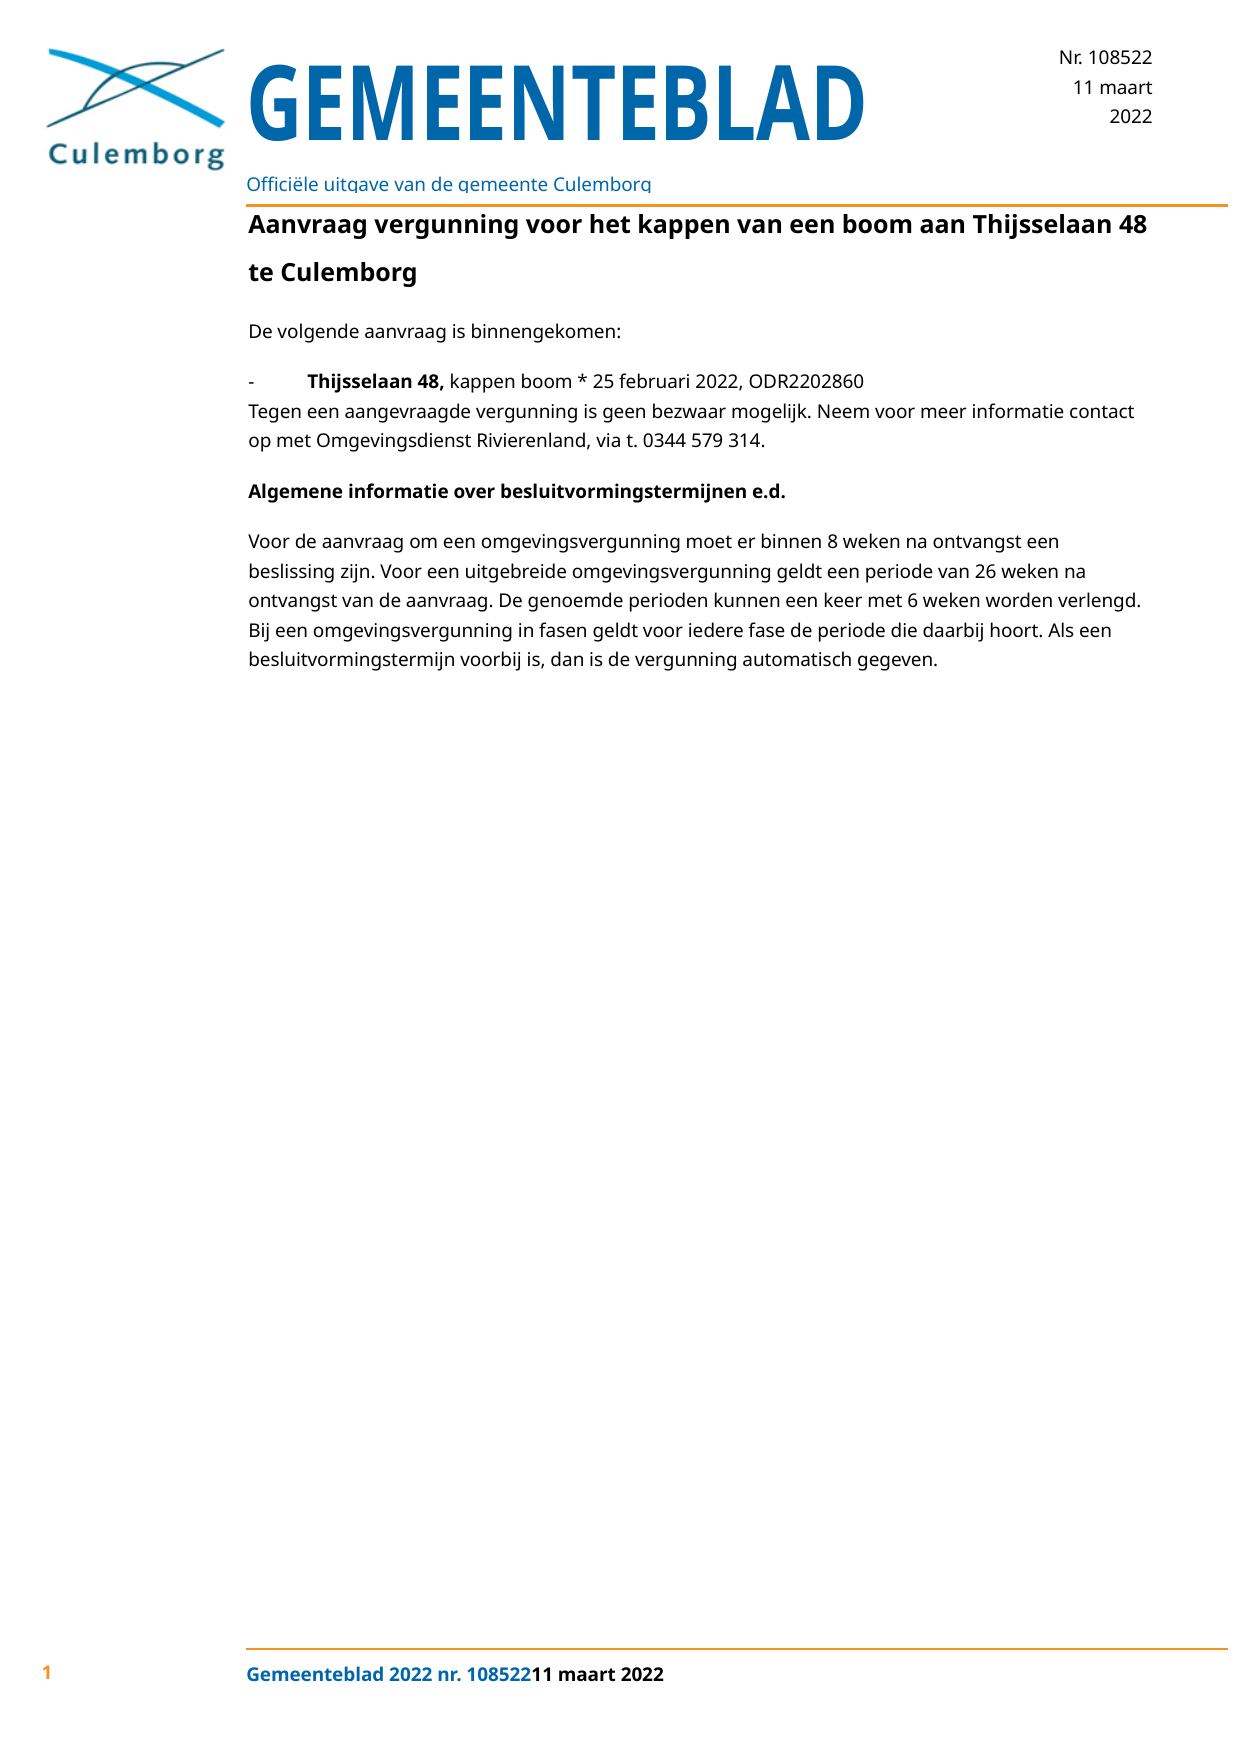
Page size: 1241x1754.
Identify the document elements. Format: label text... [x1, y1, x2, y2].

list Thijsselaan 48, kappen boom * 25 februari 2022, ODR2202860 [248, 368, 1152, 394]
text De volgende aanvraag is binnengekomen: [248, 318, 1152, 344]
picture [41, 47, 231, 172]
text Voor de aanvraag om een omgevingsvergunning moet er binnen 8 weken na ontvangst een beslissing zijn. Voor een uitgebreide omgevingsvergunning geldt een periode van 26 weken na ontvangst van de aanvraag. De genoemde perioden kunnen een keer met 6 weken worden verlengd. Bij een omgevingsvergunning in fasen geldt voor iedere fase de periode die daarbij hoort. Als een besluitvormingstermijn voorbij is, dan is de vergunning automatisch gegeven. [248, 528, 1152, 672]
text Tegen een aangevraagde vergunning is geen bezwaar mogelijk. Neem voor meer informatie contact op met Omgevingsdienst Rivierenland, via t. 0344 579 314. [248, 398, 1152, 453]
text Algemene informatie over besluitvormingstermijnen e.d. [248, 478, 1152, 504]
text Aanvraag vergunning voor het kappen van een boom aan Thijsselaan 48 te Culemborg [248, 207, 1152, 288]
